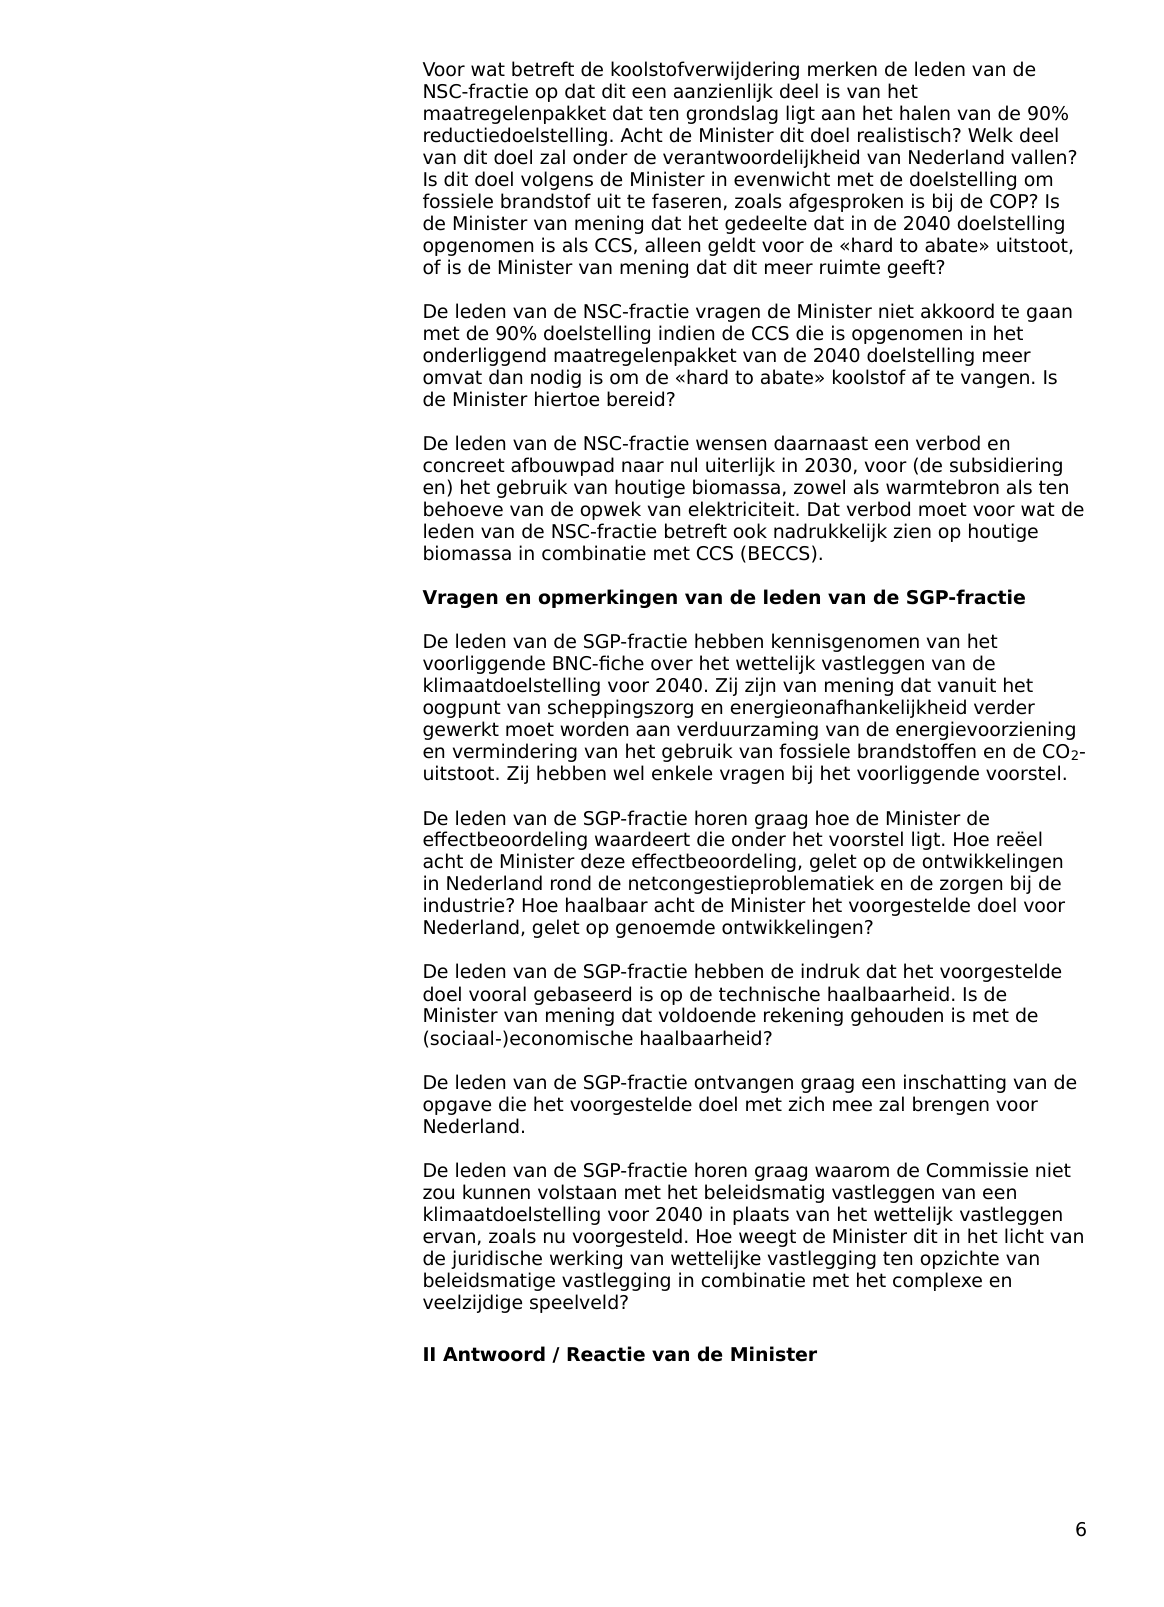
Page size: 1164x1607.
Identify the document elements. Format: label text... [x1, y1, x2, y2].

text De leden van de SGP-fractie hebben kennisgenomen van het voorliggende BNC-fiche over het wettelijk vastleggen van de klimaatdoelstelling voor 2040. Zij zijn van mening dat vanuit het oogpunt van scheppingszorg en energieonafhankelijkheid verder gewerkt moet worden aan verduurzaming van de energievoorziening en vermindering van het gebruik van fossiele brandstoffen en de CO2-uitstoot. Zij hebben wel enkele vragen bij het voorliggende voorstel. [422, 631, 1087, 785]
text De leden van de SGP-fractie horen graag hoe de Minister de effectbeoordeling waardeert die onder het voorstel ligt. Hoe reëel acht de Minister deze effectbeoordeling, gelet op de ontwikkelingen in Nederland rond de netcongestieproblematiek en de zorgen bij de industrie? Hoe haalbaar acht de Minister het voorgestelde doel voor Nederland, gelet op genoemde ontwikkelingen? [422, 807, 1087, 939]
text De leden van de NSC-fractie wensen daarnaast een verbod en concreet afbouwpad naar nul uiterlijk in 2030, voor (de subsidiering en) het gebruik van houtige biomassa, zowel als warmtebron als ten behoeve van de opwek van elektriciteit. Dat verbod moet voor wat de leden van de NSC-fractie betreft ook nadrukkelijk zien op houtige biomassa in combinatie met CCS (BECCS). [422, 433, 1087, 565]
text De leden van de SGP-fractie horen graag waarom de Commissie niet zou kunnen volstaan met het beleidsmatig vastleggen van een klimaatdoelstelling voor 2040 in plaats van het wettelijk vastleggen ervan, zoals nu voorgesteld. Hoe weegt de Minister dit in het licht van de juridische werking van wettelijke vastlegging ten opzichte van beleidsmatige vastlegging in combinatie met het complexe en veelzijdige speelveld? [422, 1160, 1087, 1313]
text Voor wat betreft de koolstofverwijdering merken de leden van de NSC-fractie op dat dit een aanzienlijk deel is van het maatregelenpakket dat ten grondslag ligt aan het halen van de 90% reductiedoelstelling. Acht de Minister dit doel realistisch? Welk deel van dit doel zal onder de verantwoordelijkheid van Nederland vallen? Is dit doel volgens de Minister in evenwicht met de doelstelling om fossiele brandstof uit te faseren, zoals afgesproken is bij de COP? Is de Minister van mening dat het gedeelte dat in de 2040 doelstelling opgenomen is als CCS, alleen geldt voor de «hard to abate» uitstoot, of is de Minister van mening dat dit meer ruimte geeft? [422, 59, 1087, 279]
subtitle Vragen en opmerkingen van de leden van de SGP-fractie [422, 587, 1087, 609]
text De leden van de SGP-fractie ontvangen graag een inschatting van de opgave die het voorgestelde doel met zich mee zal brengen voor Nederland. [422, 1072, 1087, 1137]
text De leden van de SGP-fractie hebben de indruk dat het voorgestelde doel vooral gebaseerd is op de technische haalbaarheid. Is de Minister van mening dat voldoende rekening gehouden is met de (sociaal-)economische haalbaarheid? [422, 961, 1087, 1049]
subtitle II Antwoord / Reactie van de Minister [422, 1343, 1087, 1366]
text De leden van de NSC-fractie vragen de Minister niet akkoord te gaan met de 90% doelstelling indien de CCS die is opgenomen in het onderliggend maatregelenpakket van de 2040 doelstelling meer omvat dan nodig is om de «hard to abate» koolstof af te vangen. Is de Minister hiertoe bereid? [422, 301, 1087, 411]
